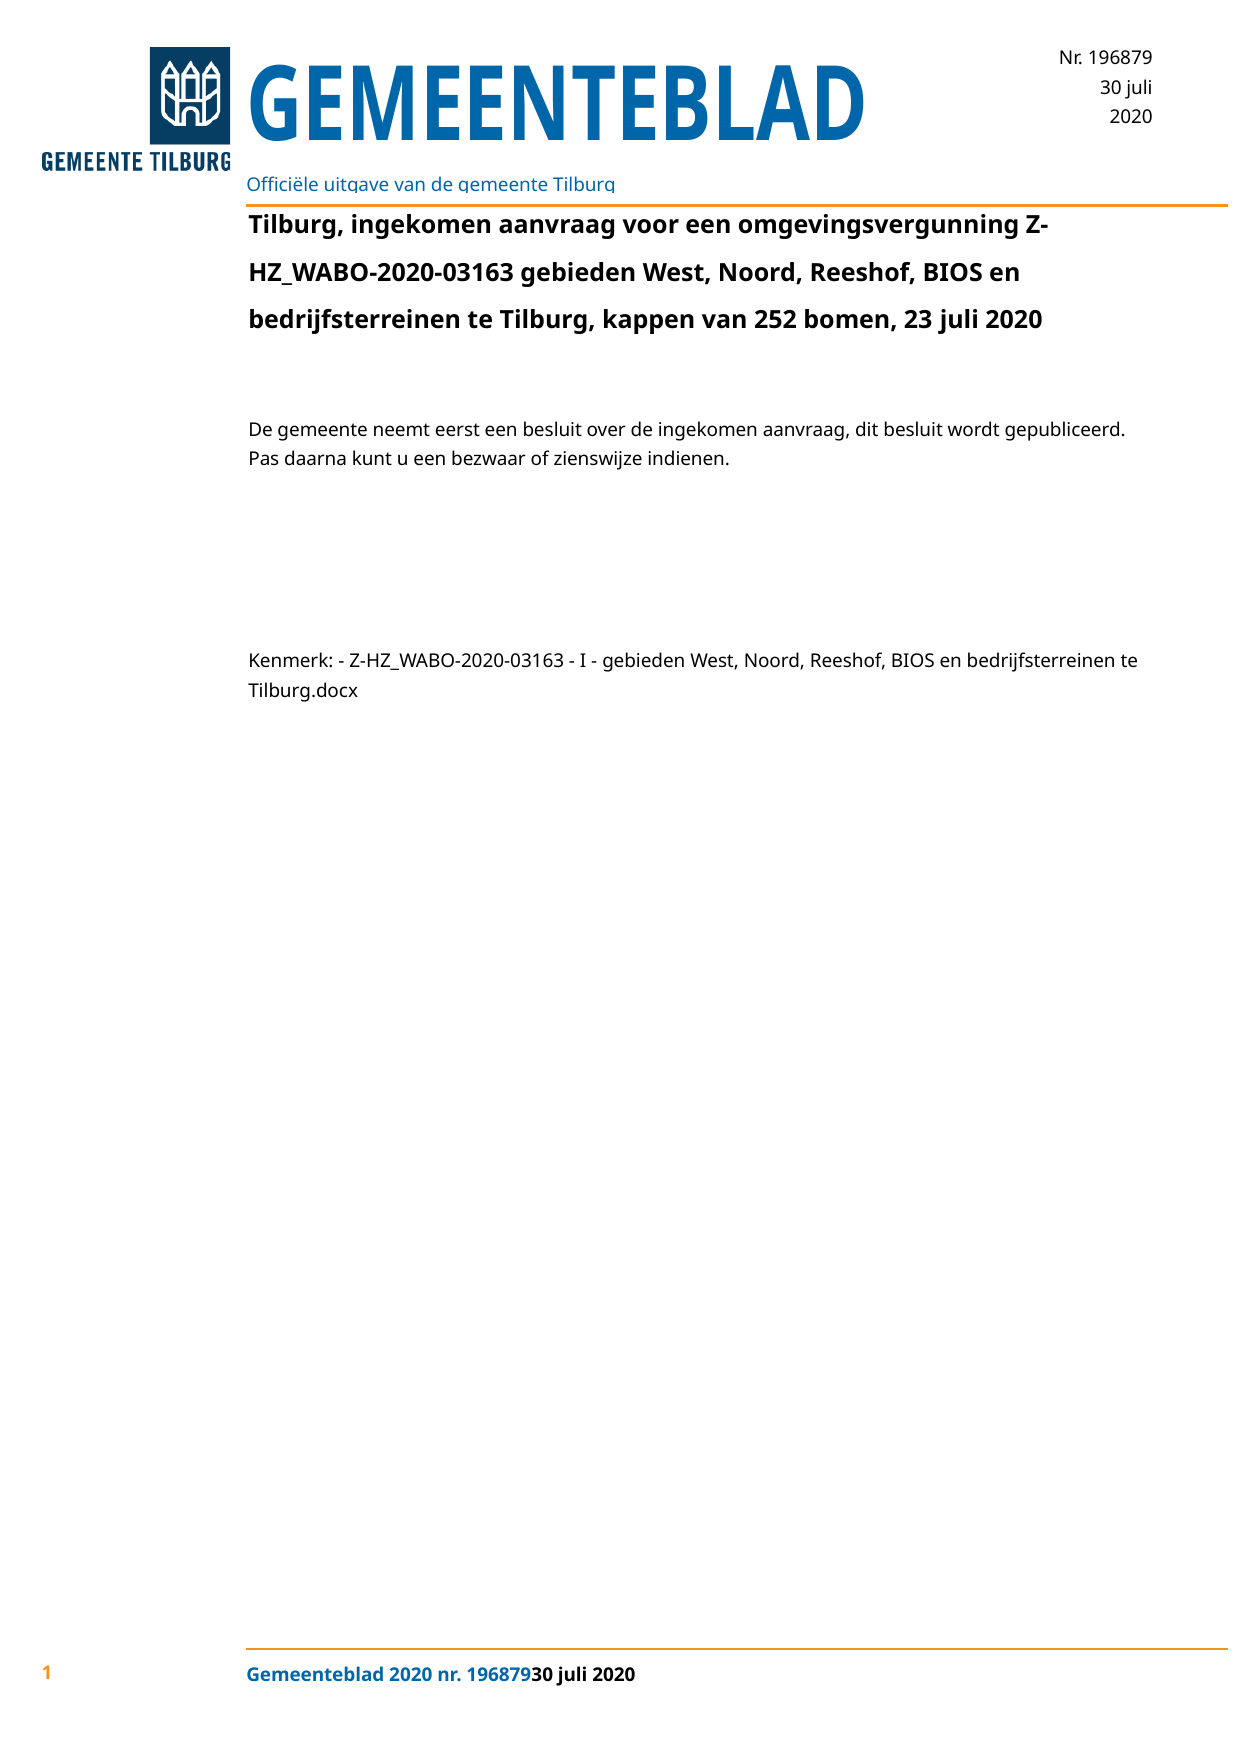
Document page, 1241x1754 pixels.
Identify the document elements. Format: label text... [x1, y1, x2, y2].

text Tilburg, ingekomen aanvraag voor een omgevingsvergunning Z-HZ_WABO-2020-03163 gebieden West, Noord, Reeshof, BIOS en bedrijfsterreinen te Tilburg, kappen van 252 bomen, 23 juli 2020 [248, 207, 1152, 336]
picture [41, 47, 231, 172]
text Kenmerk: - Z-HZ_WABO-2020-03163 - I - gebieden West, Noord, Reeshof, BIOS en bedrijfsterreinen te Tilburg.docx [248, 647, 1152, 702]
text De gemeente neemt eerst een besluit over de ingekomen aanvraag, dit besluit wordt gepubliceerd. Pas daarna kunt u een bezwaar of zienswijze indienen. [248, 416, 1152, 471]
